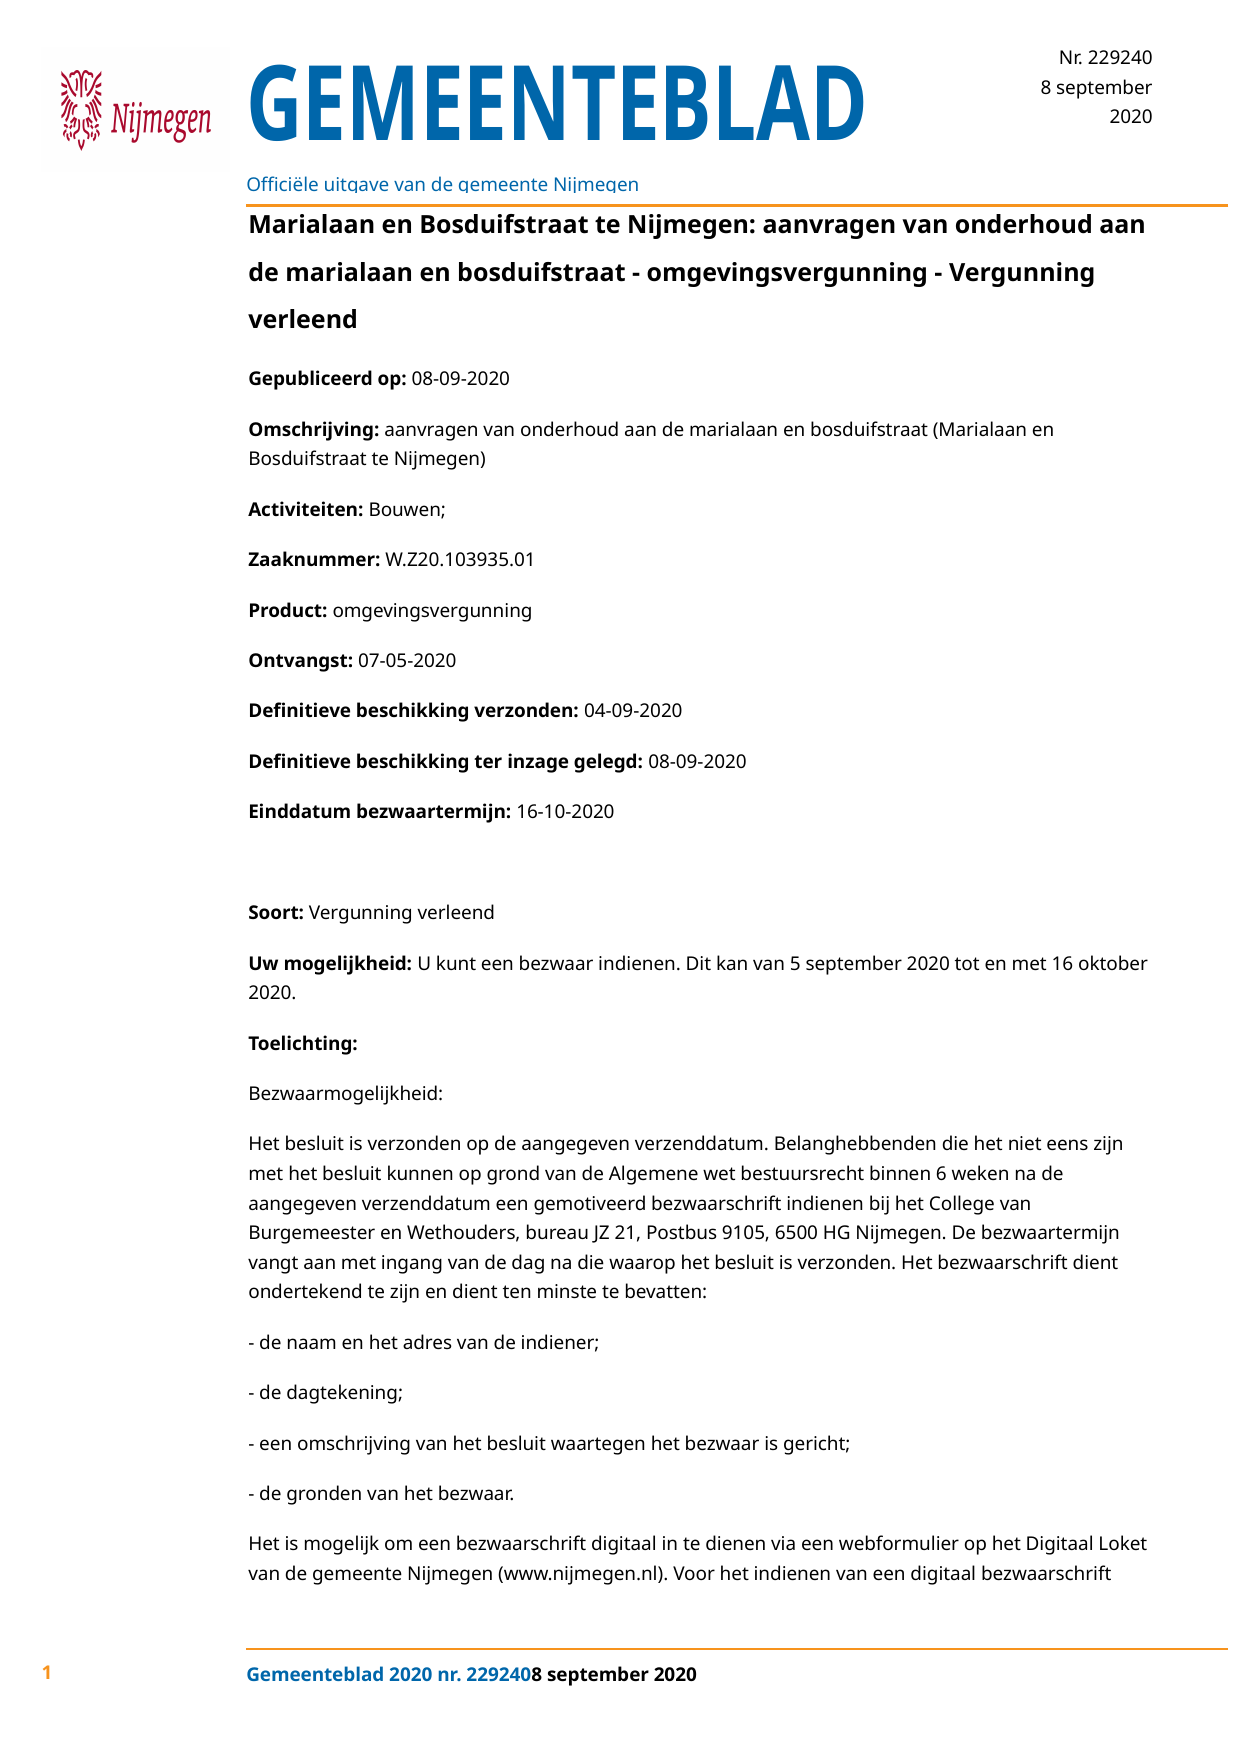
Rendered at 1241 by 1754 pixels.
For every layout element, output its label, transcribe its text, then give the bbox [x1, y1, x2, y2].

text - de gronden van het bezwaar. [248, 1480, 1152, 1506]
text Product: omgevingsvergunning [248, 597, 1152, 622]
text Zaaknummer: W.Z20.103935.01 [248, 546, 1152, 572]
text Toelichting: [248, 1030, 1152, 1055]
text Einddatum bezwaartermijn: 16-10-2020 [248, 798, 1152, 824]
text - de dagtekening; [248, 1379, 1152, 1405]
text Definitieve beschikking verzonden: 04-09-2020 [248, 698, 1152, 723]
text Het is mogelijk om een bezwaarschrift digitaal in te dienen via een webformulier op het Digitaal Loket van de gemeente Nijmegen (www.nijmegen.nl). Voor het indienen van een digitaal bezwaarschrift [248, 1531, 1152, 1586]
text Omschrijving: aanvragen van onderhoud aan de marialaan en bosduifstraat (Marialaan en Bosduifstraat te Nijmegen) [248, 416, 1152, 471]
text Activiteiten: Bouwen; [248, 496, 1152, 522]
text Ontvangst: 07-05-2020 [248, 647, 1152, 673]
text Uw mogelijkheid: U kunt een bezwaar indienen. Dit kan van 5 september 2020 tot en met 16 oktober 2020. [248, 950, 1152, 1005]
text - een omschrijving van het besluit waartegen het bezwaar is gericht; [248, 1430, 1152, 1455]
text Bezwaarmogelijkheid: [248, 1080, 1152, 1106]
text - de naam en het adres van de indiener; [248, 1329, 1152, 1354]
text Het besluit is verzonden op de aangegeven verzenddatum. Belanghebbenden die het niet eens zijn met het besluit kunnen op grond van de Algemene wet bestuursrecht binnen 6 weken na de aangegeven verzenddatum een gemotiveerd bezwaarschrift indienen bij het College van Burgemeester en Wethouders, bureau JZ 21, Postbus 9105, 6500 HG Nijmegen. De bezwaartermijn vangt aan met ingang van de dag na die waarop het besluit is verzonden. Het bezwaarschrift dient ondertekend te zijn en dient ten minste te bevatten: [248, 1131, 1152, 1304]
text Definitieve beschikking ter inzage gelegd: 08-09-2020 [248, 748, 1152, 774]
text Marialaan en Bosduifstraat te Nijmegen: aanvragen van onderhoud aan de marialaan en bosduifstraat - omgevingsvergunning - Vergunning verleend [248, 207, 1152, 336]
picture [41, 47, 231, 172]
text Soort: Vergunning verleend [248, 899, 1152, 925]
text Gepubliceerd op: 08-09-2020 [248, 366, 1152, 391]
